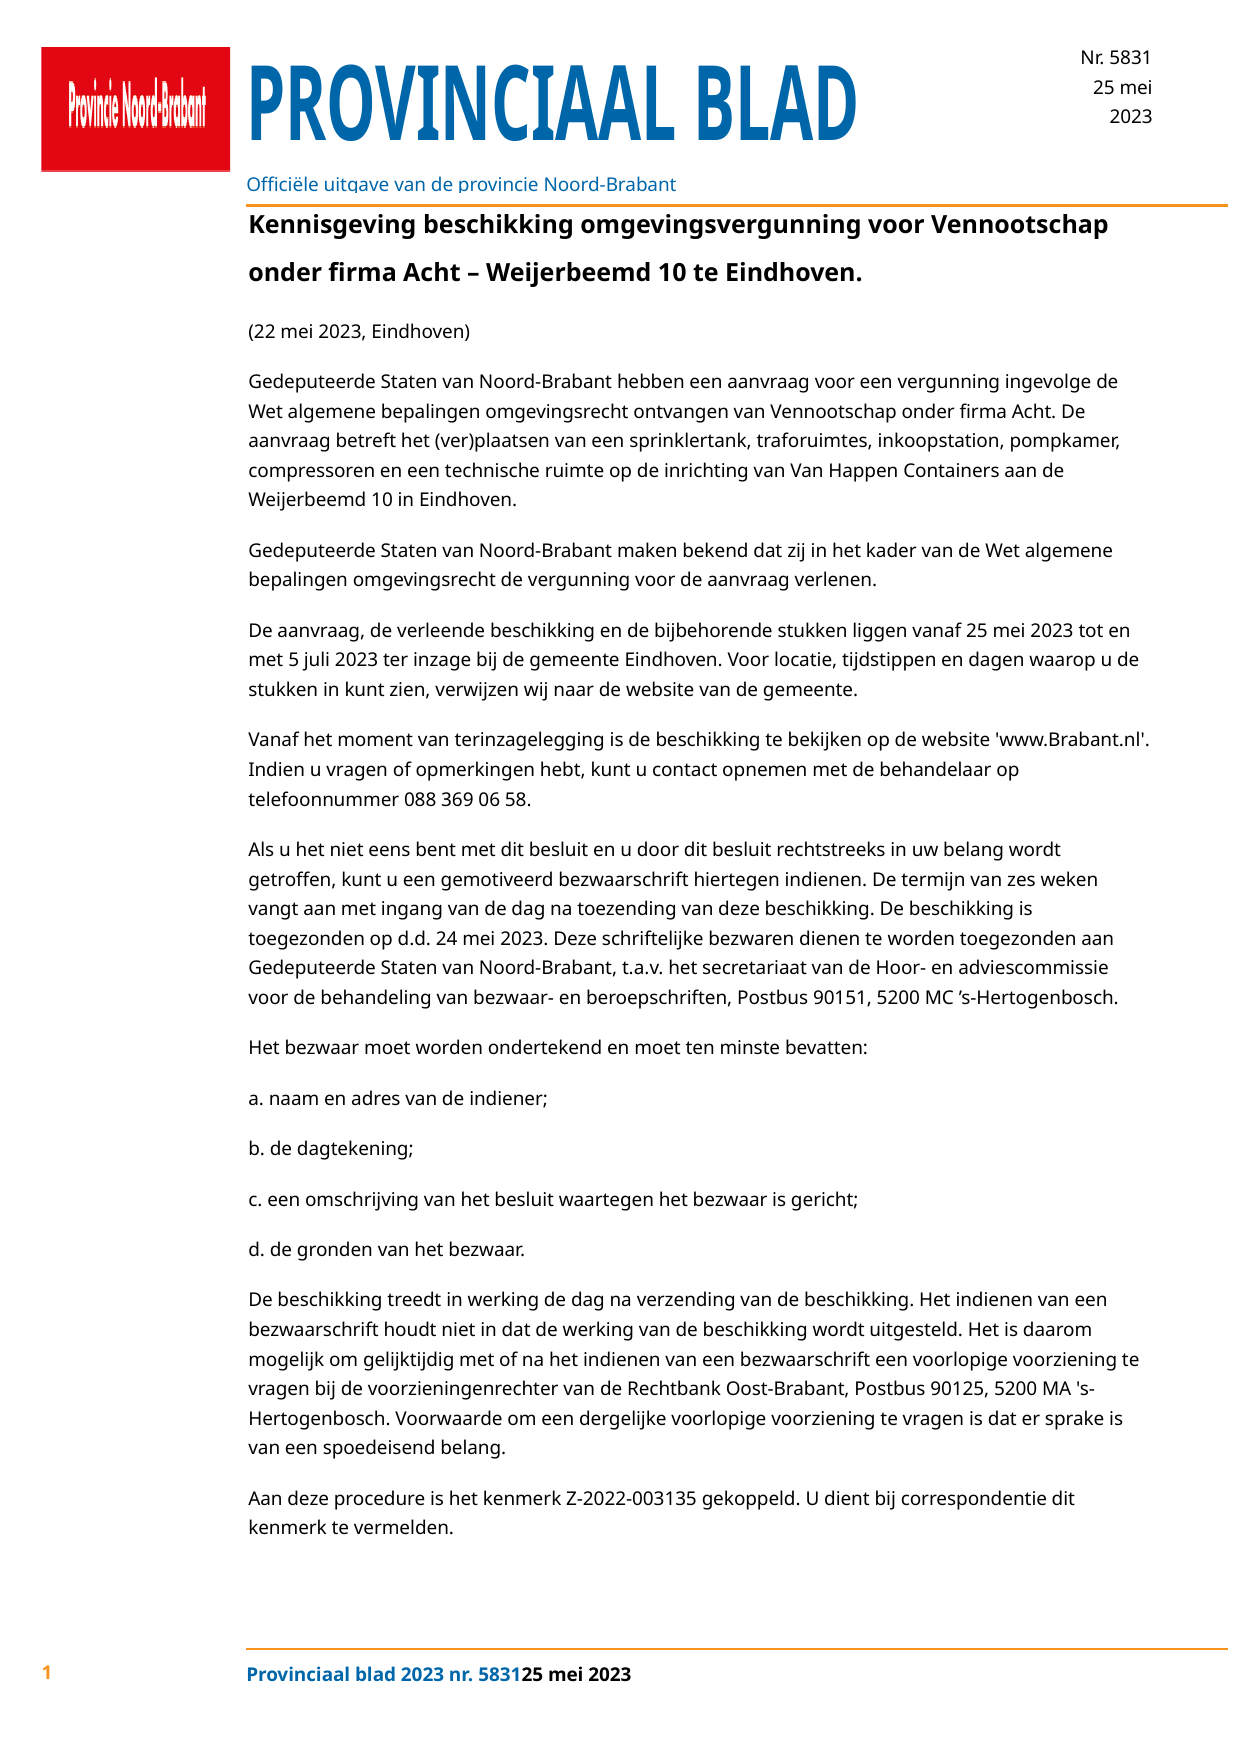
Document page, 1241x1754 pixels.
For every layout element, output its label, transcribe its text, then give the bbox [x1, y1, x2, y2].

text c. een omschrijving van het besluit waartegen het bezwaar is gericht; [248, 1186, 1152, 1212]
text De aanvraag, de verleende beschikking en de bijbehorende stukken liggen vanaf 25 mei 2023 tot en met 5 juli 2023 ter inzage bij de gemeente Eindhoven. Voor locatie, tijdstippen en dagen waarop u de stukken in kunt zien, verwijzen wij naar de website van de gemeente. [248, 617, 1152, 702]
text b. de dagtekening; [248, 1135, 1152, 1161]
text d. de gronden van het bezwaar. [248, 1236, 1152, 1262]
text Gedeputeerde Staten van Noord-Brabant hebben een aanvraag voor een vergunning ingevolge de Wet algemene bepalingen omgevingsrecht ontvangen van Vennootschap onder firma Acht. De aanvraag betreft het (ver)plaatsen van een sprinklertank, traforuimtes, inkoopstation, pompkamer, compressoren en een technische ruimte op de inrichting van Van Happen Containers aan de Weijerbeemd 10 in Eindhoven. [248, 368, 1152, 512]
text Het bezwaar moet worden ondertekend en moet ten minste bevatten: [248, 1034, 1152, 1060]
text Vanaf het moment van terinzagelegging is de beschikking te bekijken op de website 'www.Brabant.nl'. Indien u vragen of opmerkingen hebt, kunt u contact opnemen met de behandelaar op telefoonnummer 088 369 06 58. [248, 727, 1152, 812]
text Gedeputeerde Staten van Noord-Brabant maken bekend dat zij in het kader van de Wet algemene bepalingen omgevingsrecht de vergunning voor de aanvraag verlenen. [248, 537, 1152, 592]
text Aan deze procedure is het kenmerk Z-2022-003135 gekoppeld. U dient bij correspondentie dit kenmerk te vermelden. [248, 1485, 1152, 1540]
text Kennisgeving beschikking omgevingsvergunning voor Vennootschap onder firma Acht – Weijerbeemd 10 te Eindhoven. [248, 207, 1152, 288]
text Als u het niet eens bent met dit besluit en u door dit besluit rechtstreeks in uw belang wordt getroffen, kunt u een gemotiveerd bezwaarschrift hiertegen indienen. De termijn van zes weken vangt aan met ingang van de dag na toezending van deze beschikking. De beschikking is toegezonden op d.d. 24 mei 2023. Deze schriftelijke bezwaren dienen te worden toegezonden aan Gedeputeerde Staten van Noord-Brabant, t.a.v. het secretariaat van de Hoor- en adviescommissie voor de behandeling van bezwaar- en beroepschriften, Postbus 90151, 5200 MC ’s-Hertogenbosch. [248, 836, 1152, 1010]
text a. naam en adres van de indiener; [248, 1085, 1152, 1111]
text De beschikking treedt in werking de dag na verzending van de beschikking. Het indienen van een bezwaarschrift houdt niet in dat de werking van de beschikking wordt uitgesteld. Het is daarom mogelijk om gelijktijdig met of na het indienen van een bezwaarschrift een voorlopige voorziening te vragen bij de voorzieningenrechter van de Rechtbank Oost-Brabant, Postbus 90125, 5200 MA 's-Hertogenbosch. Voorwaarde om een dergelijke voorlopige voorziening te vragen is dat er sprake is van een spoedeisend belang. [248, 1287, 1152, 1460]
picture [41, 47, 231, 172]
text (22 mei 2023, Eindhoven) [248, 318, 1152, 344]
